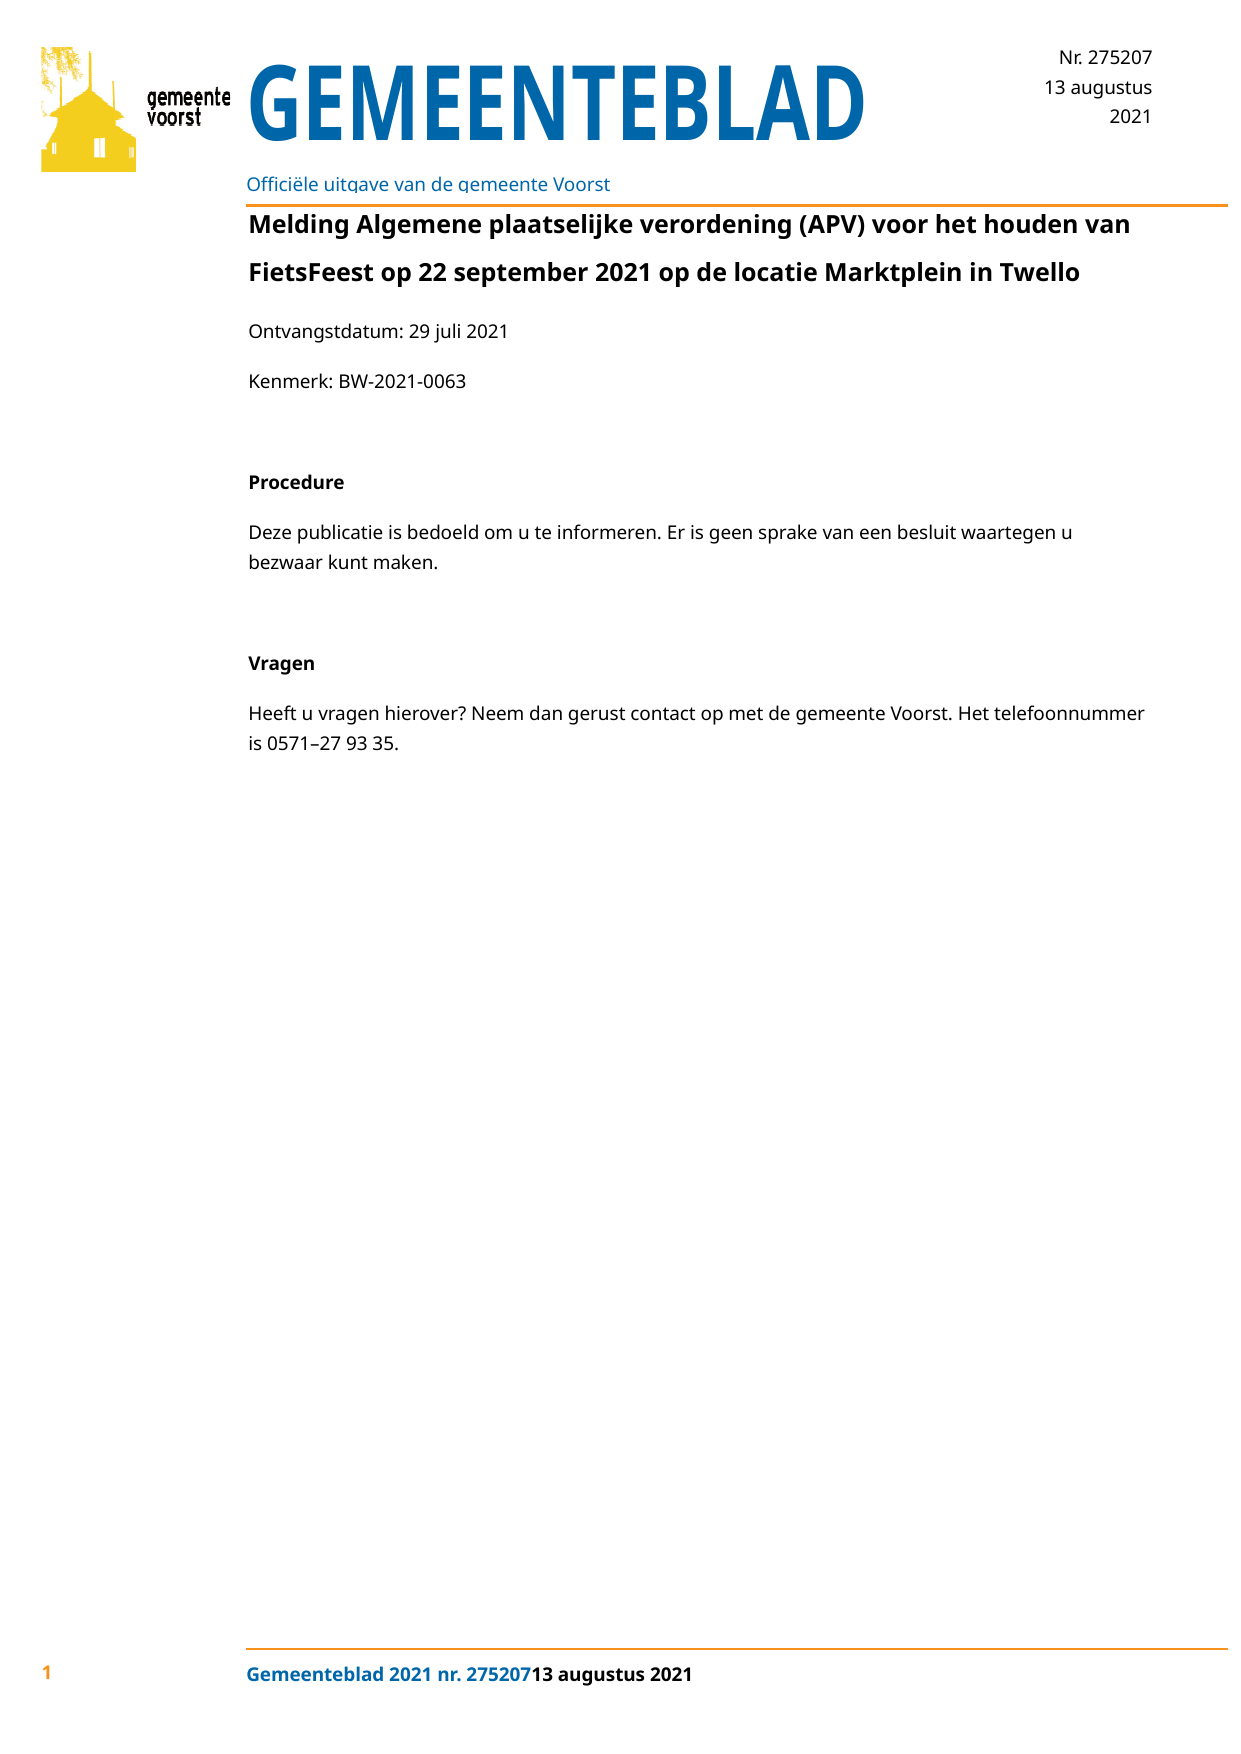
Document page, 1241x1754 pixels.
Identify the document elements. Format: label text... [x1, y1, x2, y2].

picture [41, 47, 231, 172]
text Kenmerk: BW-2021-0063 [248, 368, 1152, 394]
text Ontvangstdatum: 29 juli 2021 [248, 318, 1152, 344]
text Deze publicatie is bedoeld om u te informeren. Er is geen sprake van een besluit waartegen u bezwaar kunt maken. [248, 519, 1152, 575]
text Heeft u vragen hierover? Neem dan gerust contact op met de gemeente Voorst. Het telefoonnummer is 0571–27 93 35. [248, 700, 1152, 756]
text Vragen [248, 650, 1152, 676]
text Procedure [248, 469, 1152, 495]
text Melding Algemene plaatselijke verordening (APV) voor het houden van FietsFeest op 22 september 2021 op de locatie Marktplein in Twello [248, 207, 1152, 288]
